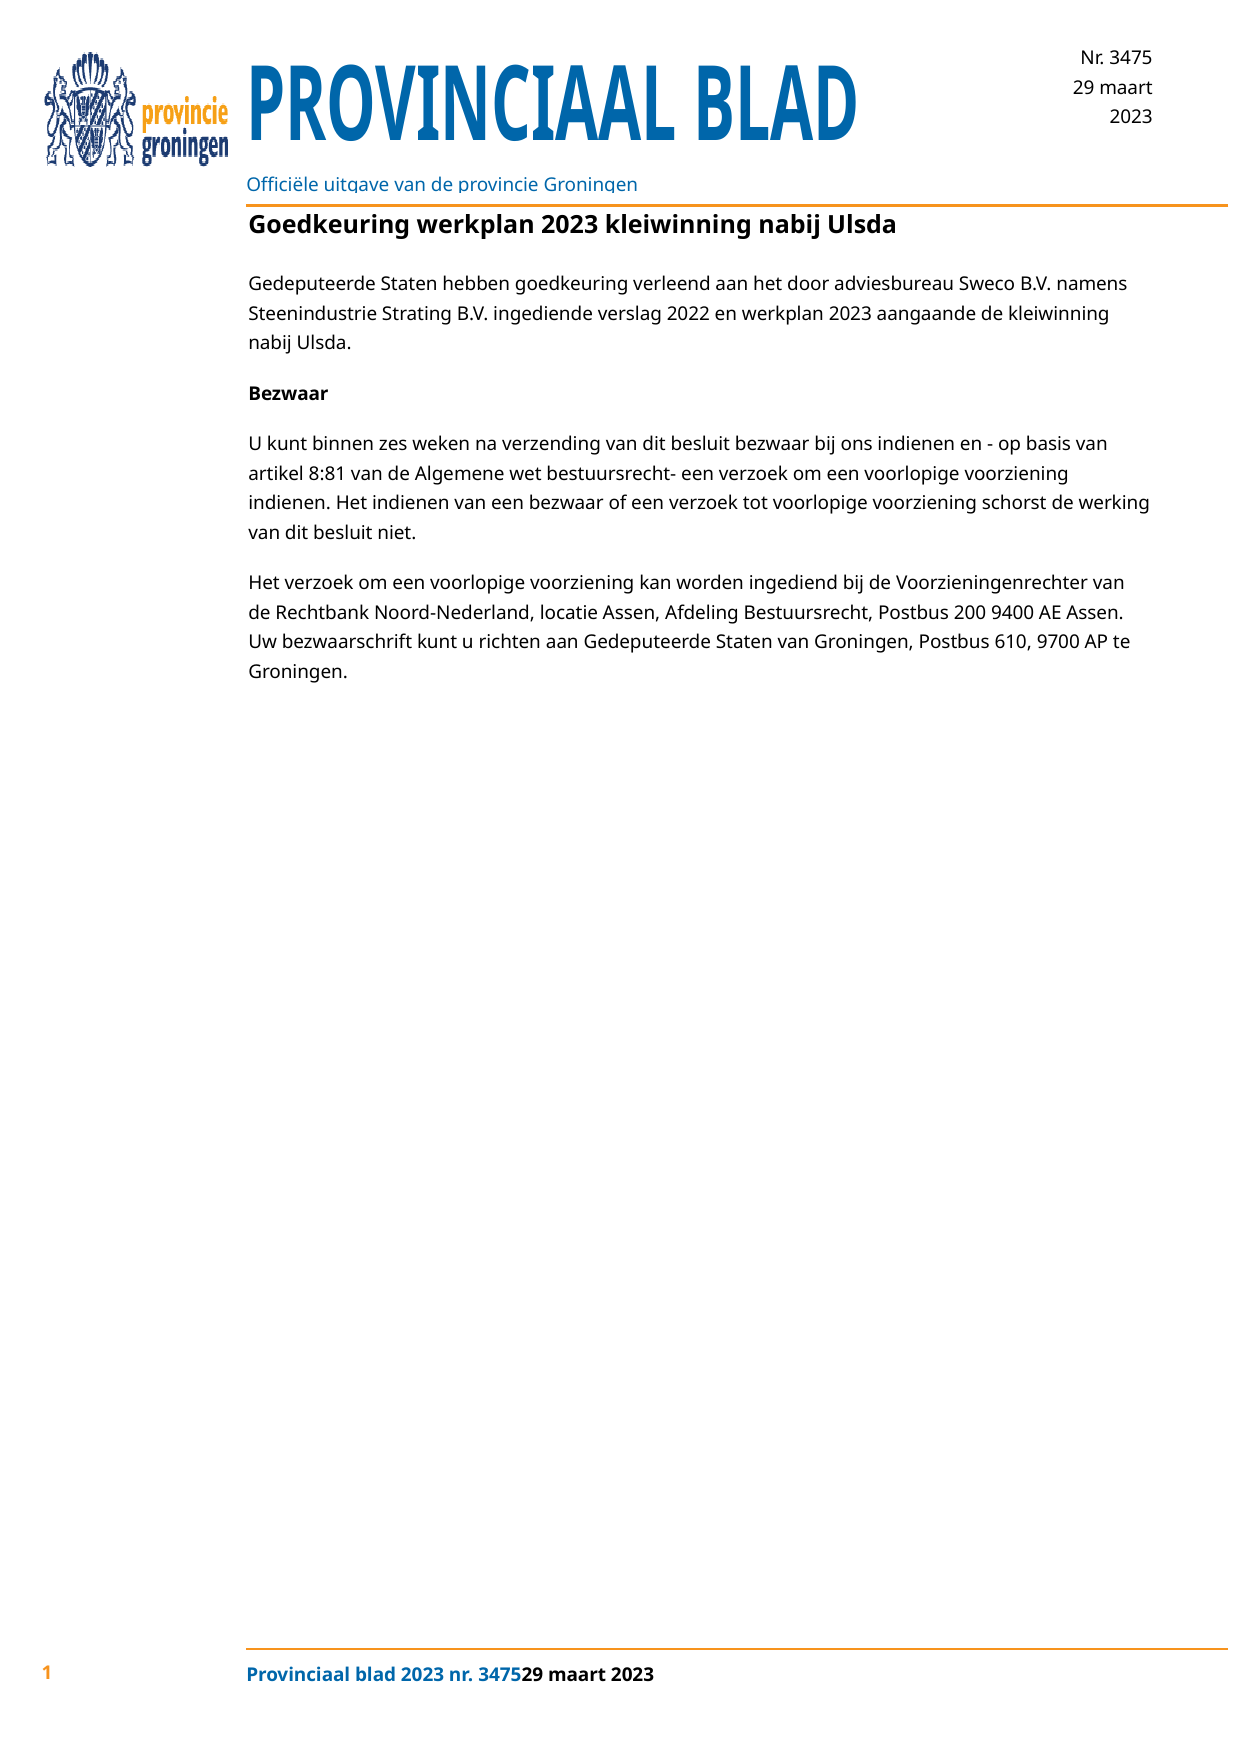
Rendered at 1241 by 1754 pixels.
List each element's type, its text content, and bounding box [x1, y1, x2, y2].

text Het verzoek om een voorlopige voorziening kan worden ingediend bij de Voorzieningenrechter van de Rechtbank Noord-Nederland, locatie Assen, Afdeling Bestuursrecht, Postbus 200 9400 AE Assen. Uw bezwaarschrift kunt u richten aan Gedeputeerde Staten van Groningen, Postbus 610, 9700 AP te Groningen. [248, 569, 1152, 684]
text Goedkeuring werkplan 2023 kleiwinning nabij Ulsda [248, 207, 1152, 241]
picture [41, 47, 231, 172]
text Gedeputeerde Staten hebben goedkeuring verleend aan het door adviesbureau Sweco B.V. namens Steenindustrie Strating B.V. ingediende verslag 2022 en werkplan 2023 aangaande de kleiwinning nabij Ulsda. [248, 270, 1152, 355]
text U kunt binnen zes weken na verzending van dit besluit bezwaar bij ons indienen en - op basis van artikel 8:81 van de Algemene wet bestuursrecht- een verzoek om een voorlopige voorziening indienen. Het indienen van een bezwaar of een verzoek tot voorlopige voorziening schorst de werking van dit besluit niet. [248, 430, 1152, 545]
text Bezwaar [248, 380, 1152, 406]
